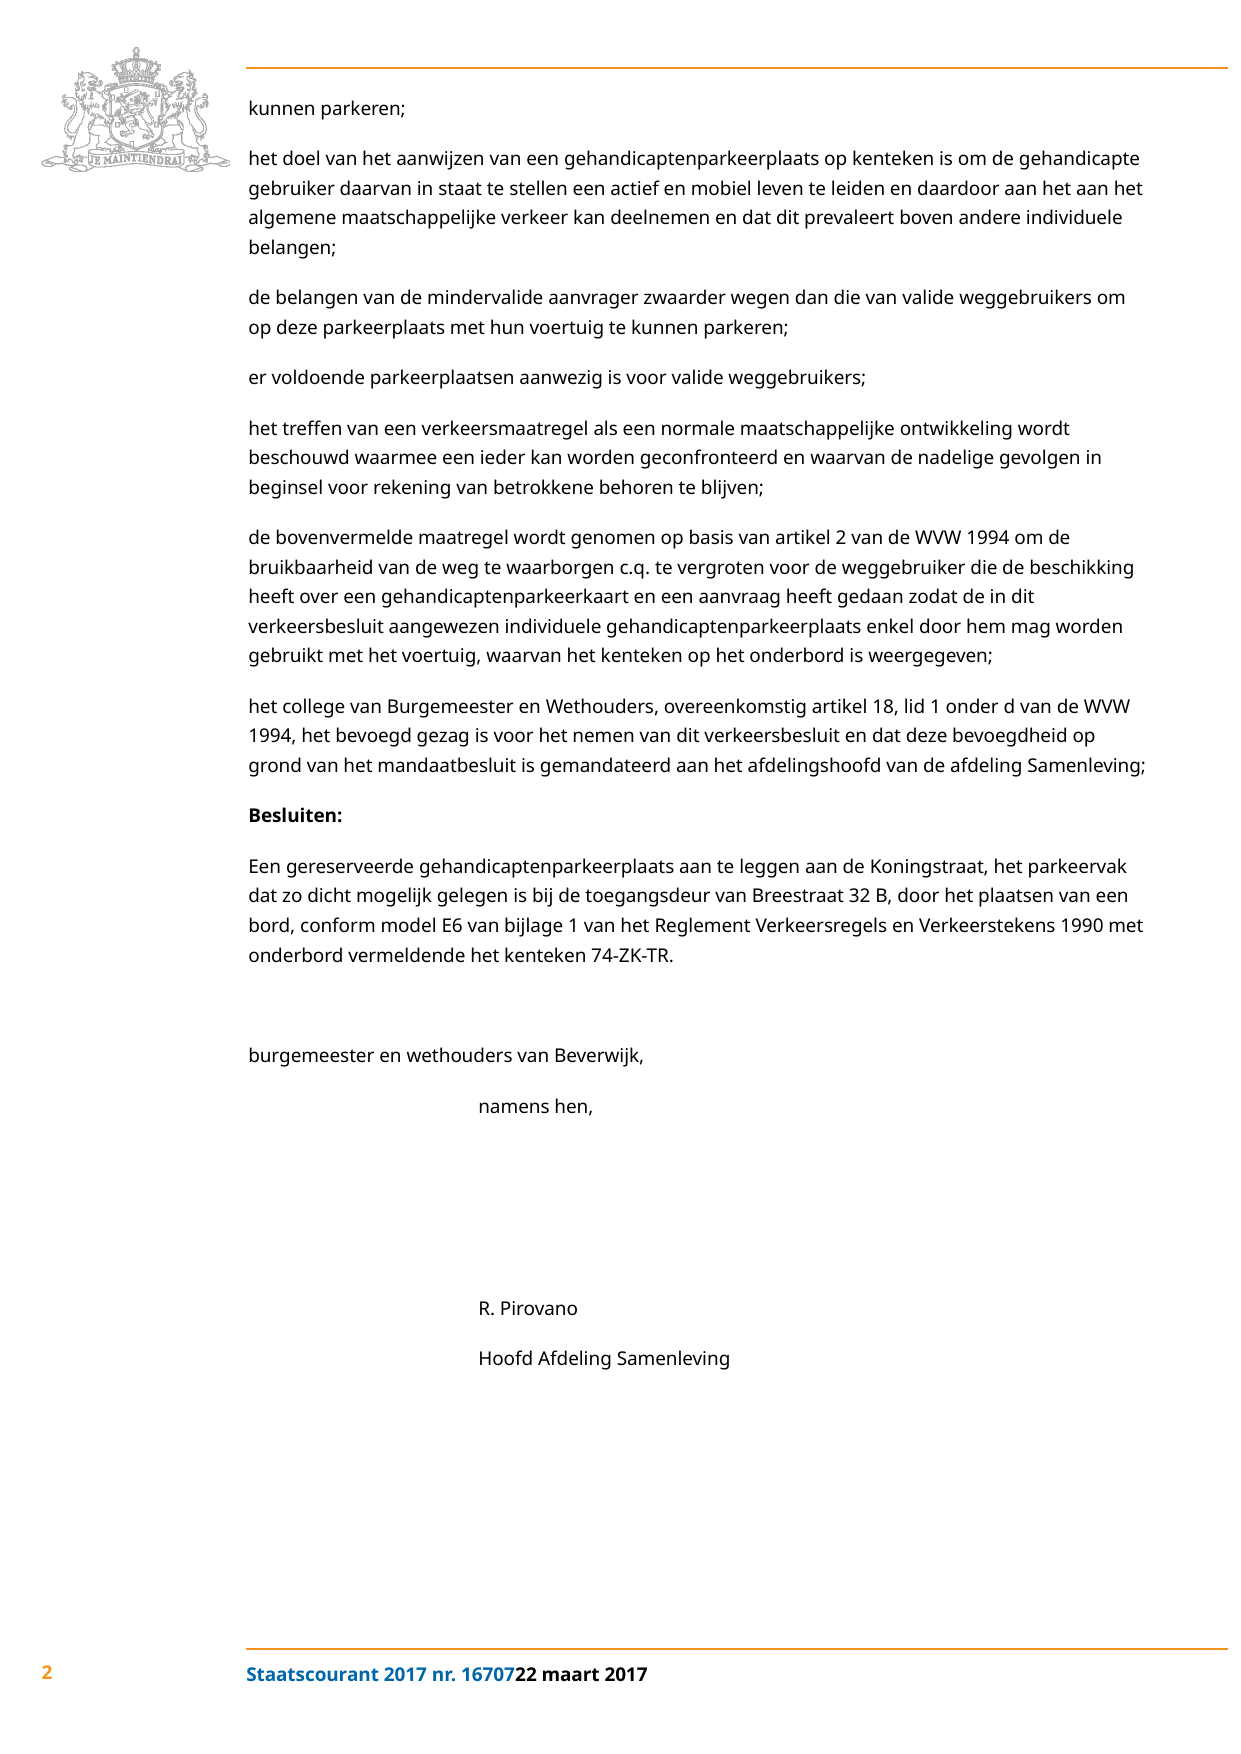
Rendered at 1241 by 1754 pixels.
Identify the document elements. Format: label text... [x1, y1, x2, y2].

text burgemeester en wethouders van Beverwijk, [248, 1043, 1152, 1068]
text het doel van het aanwijzen van een gehandicaptenparkeerplaats op kenteken is om de gehandicapte gebruiker daarvan in staat te stellen een actief en mobiel leven te leiden en daardoor aan het aan het algemene maatschappelijke verkeer kan deelnemen en dat dit prevaleert boven andere individuele belangen; [248, 145, 1152, 260]
text de bovenvermelde maatregel wordt genomen op basis van artikel 2 van de WVW 1994 om de bruikbaarheid van de weg te waarborgen c.q. te vergroten voor de weggebruiker die de beschikking heeft over een gehandicaptenparkeerkaart en een aanvraag heeft gedaan zodat de in dit verkeersbesluit aangewezen individuele gehandicaptenparkeerplaats enkel door hem mag worden gebruikt met het voertuig, waarvan het kenteken op het onderbord is weergegeven; [248, 524, 1152, 668]
text Hoofd Afdeling Samenleving [248, 1345, 1152, 1371]
text er voldoende parkeerplaatsen aanwezig is voor valide weggebruikers; [248, 364, 1152, 390]
text het college van Burgemeester en Wethouders, overeenkomstig artikel 18, lid 1 onder d van de WVW 1994, het bevoegd gezag is voor het nemen van dit verkeersbesluit en dat deze bevoegdheid op grond van het mandaatbesluit is gemandateerd aan het afdelingshoofd van de afdeling Samenleving; [248, 693, 1152, 778]
text R. Pirovano [248, 1295, 1152, 1321]
text Besluiten: [248, 803, 1152, 828]
text het treffen van een verkeersmaatregel als een normale maatschappelijke ontwikkeling wordt beschouwd waarmee een ieder kan worden geconfronteerd en waarvan de nadelige gevolgen in beginsel voor rekening van betrokkene behoren te blijven; [248, 415, 1152, 500]
text namens hen, [248, 1093, 1152, 1119]
text de belangen van de mindervalide aanvrager zwaarder wegen dan die van valide weggebruikers om op deze parkeerplaats met hun voertuig te kunnen parkeren; [248, 284, 1152, 340]
text kunnen parkeren; [248, 95, 1152, 121]
text Een gereserveerde gehandicaptenparkeerplaats aan te leggen aan de Koningstraat, het parkeervak dat zo dicht mogelijk gelegen is bij de toegangsdeur van Breestraat 32 B, door het plaatsen van een bord, conform model E6 van bijlage 1 van het Reglement Verkeersregels en Verkeerstekens 1990 met onderbord vermeldende het kenteken 74-ZK-TR. [248, 853, 1152, 968]
picture [41, 47, 231, 172]
